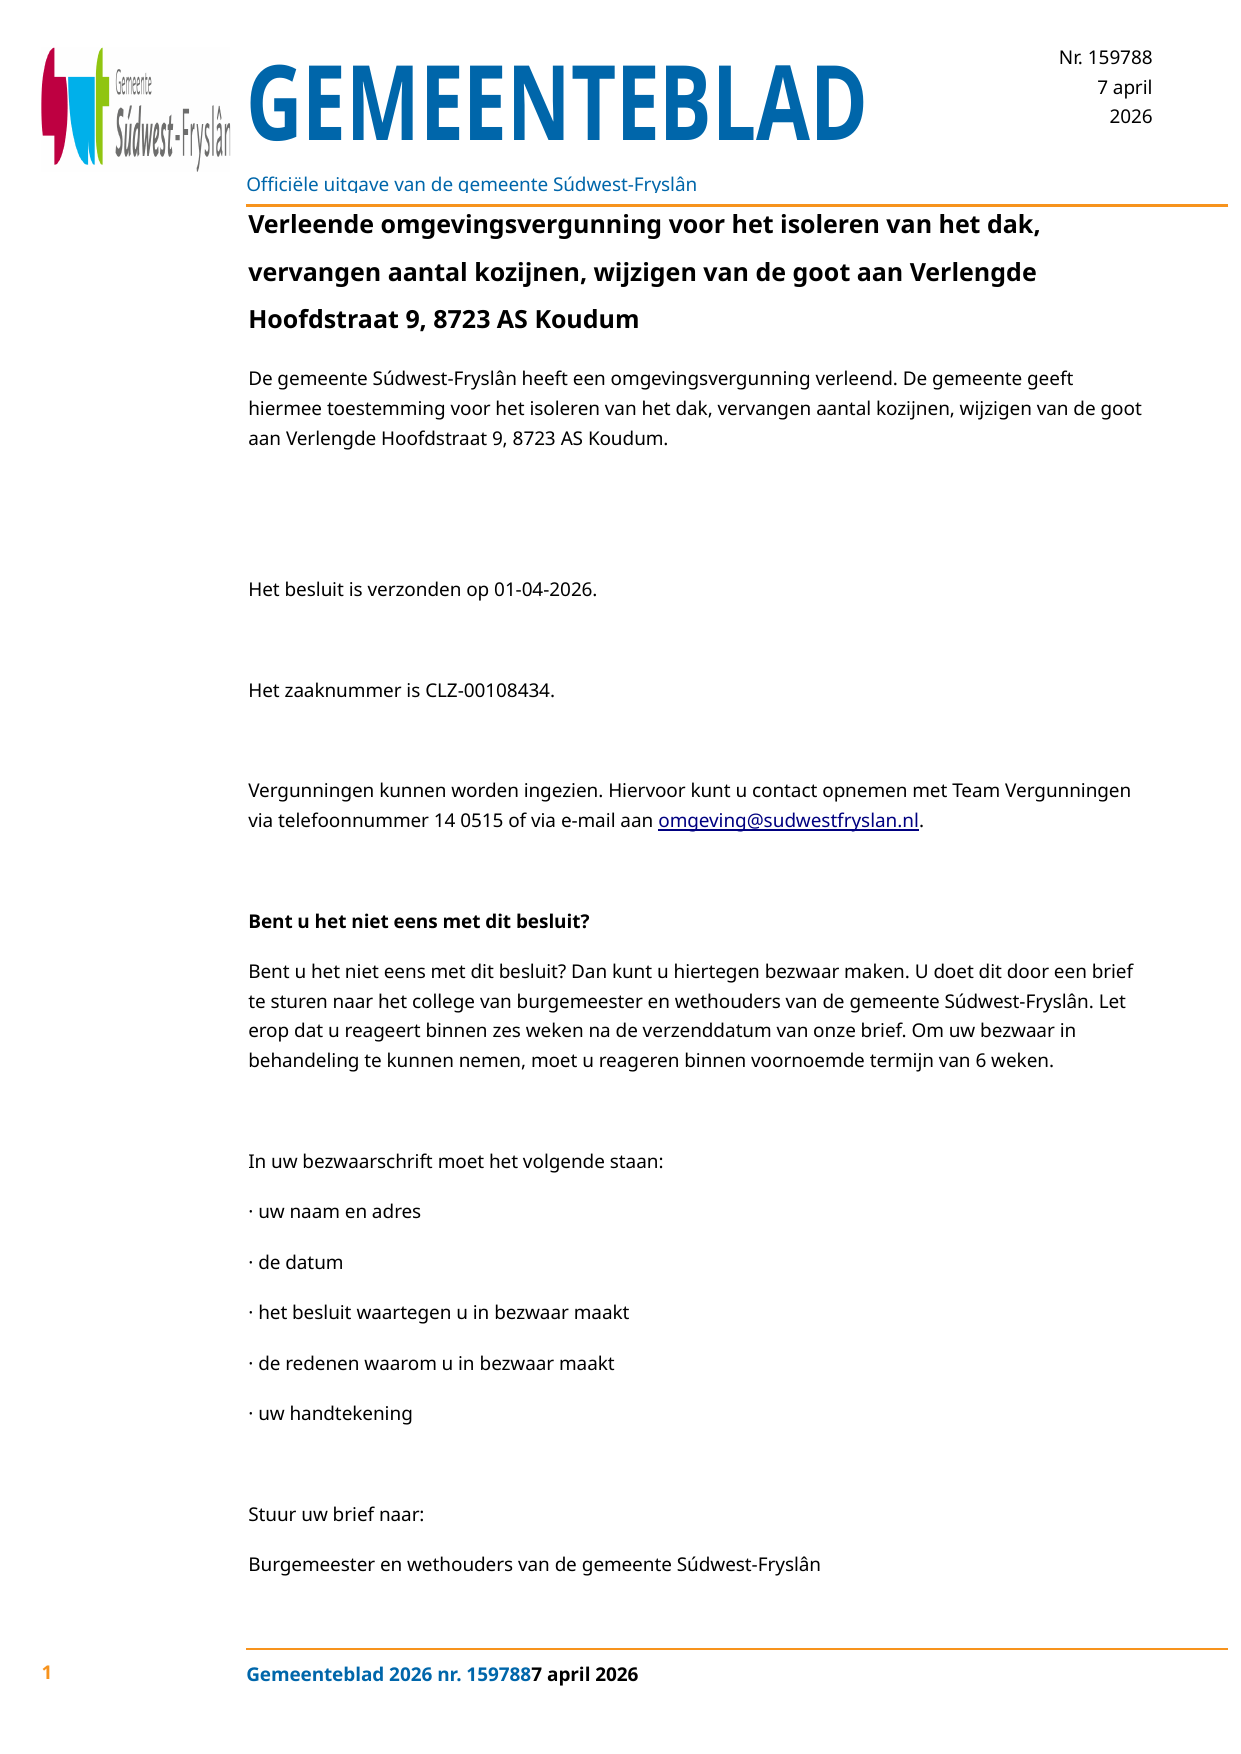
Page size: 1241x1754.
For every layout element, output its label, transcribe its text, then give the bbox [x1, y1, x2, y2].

text · uw naam en adres [248, 1198, 1152, 1224]
text · uw handtekening [248, 1400, 1152, 1426]
text · de datum [248, 1249, 1152, 1274]
text Bent u het niet eens met dit besluit? Dan kunt u hiertegen bezwaar maken. U doet dit door een brief te sturen naar het college van burgemeester en wethouders van de gemeente Súdwest-Fryslân. Let erop dat u reageert binnen zes weken na de verzenddatum van onze brief. Om uw bezwaar in behandeling te kunnen nemen, moet u reageren binnen voornoemde termijn van 6 weken. [248, 958, 1152, 1073]
text Het besluit is verzonden op 01-04-2026. [248, 576, 1152, 602]
text · het besluit waartegen u in bezwaar maakt [248, 1299, 1152, 1325]
picture [41, 47, 231, 172]
text Burgemeester en wethouders van de gemeente Súdwest-Fryslân [248, 1551, 1152, 1577]
text De gemeente Súdwest-Fryslân heeft een omgevingsvergunning verleend. De gemeente geeft hiermee toestemming voor het isoleren van het dak, vervangen aantal kozijnen, wijzigen van de goot aan Verlengde Hoofdstraat 9, 8723 AS Koudum. [248, 366, 1152, 450]
text Stuur uw brief naar: [248, 1501, 1152, 1527]
text Vergunningen kunnen worden ingezien. Hiervoor kunt u contact opnemen met Team Vergunningen via telefoonnummer 14 0515 of via e-mail aan omgeving@sudwestfryslan.nl. [248, 778, 1152, 833]
text Bent u het niet eens met dit besluit? [248, 908, 1152, 934]
text · de redenen waarom u in bezwaar maakt [248, 1350, 1152, 1375]
text Verleende omgevingsvergunning voor het isoleren van het dak, vervangen aantal kozijnen, wijzigen van de goot aan Verlengde Hoofdstraat 9, 8723 AS Koudum [248, 207, 1152, 336]
text In uw bezwaarschrift moet het volgende staan: [248, 1148, 1152, 1174]
text Het zaaknummer is CLZ-00108434. [248, 677, 1152, 702]
